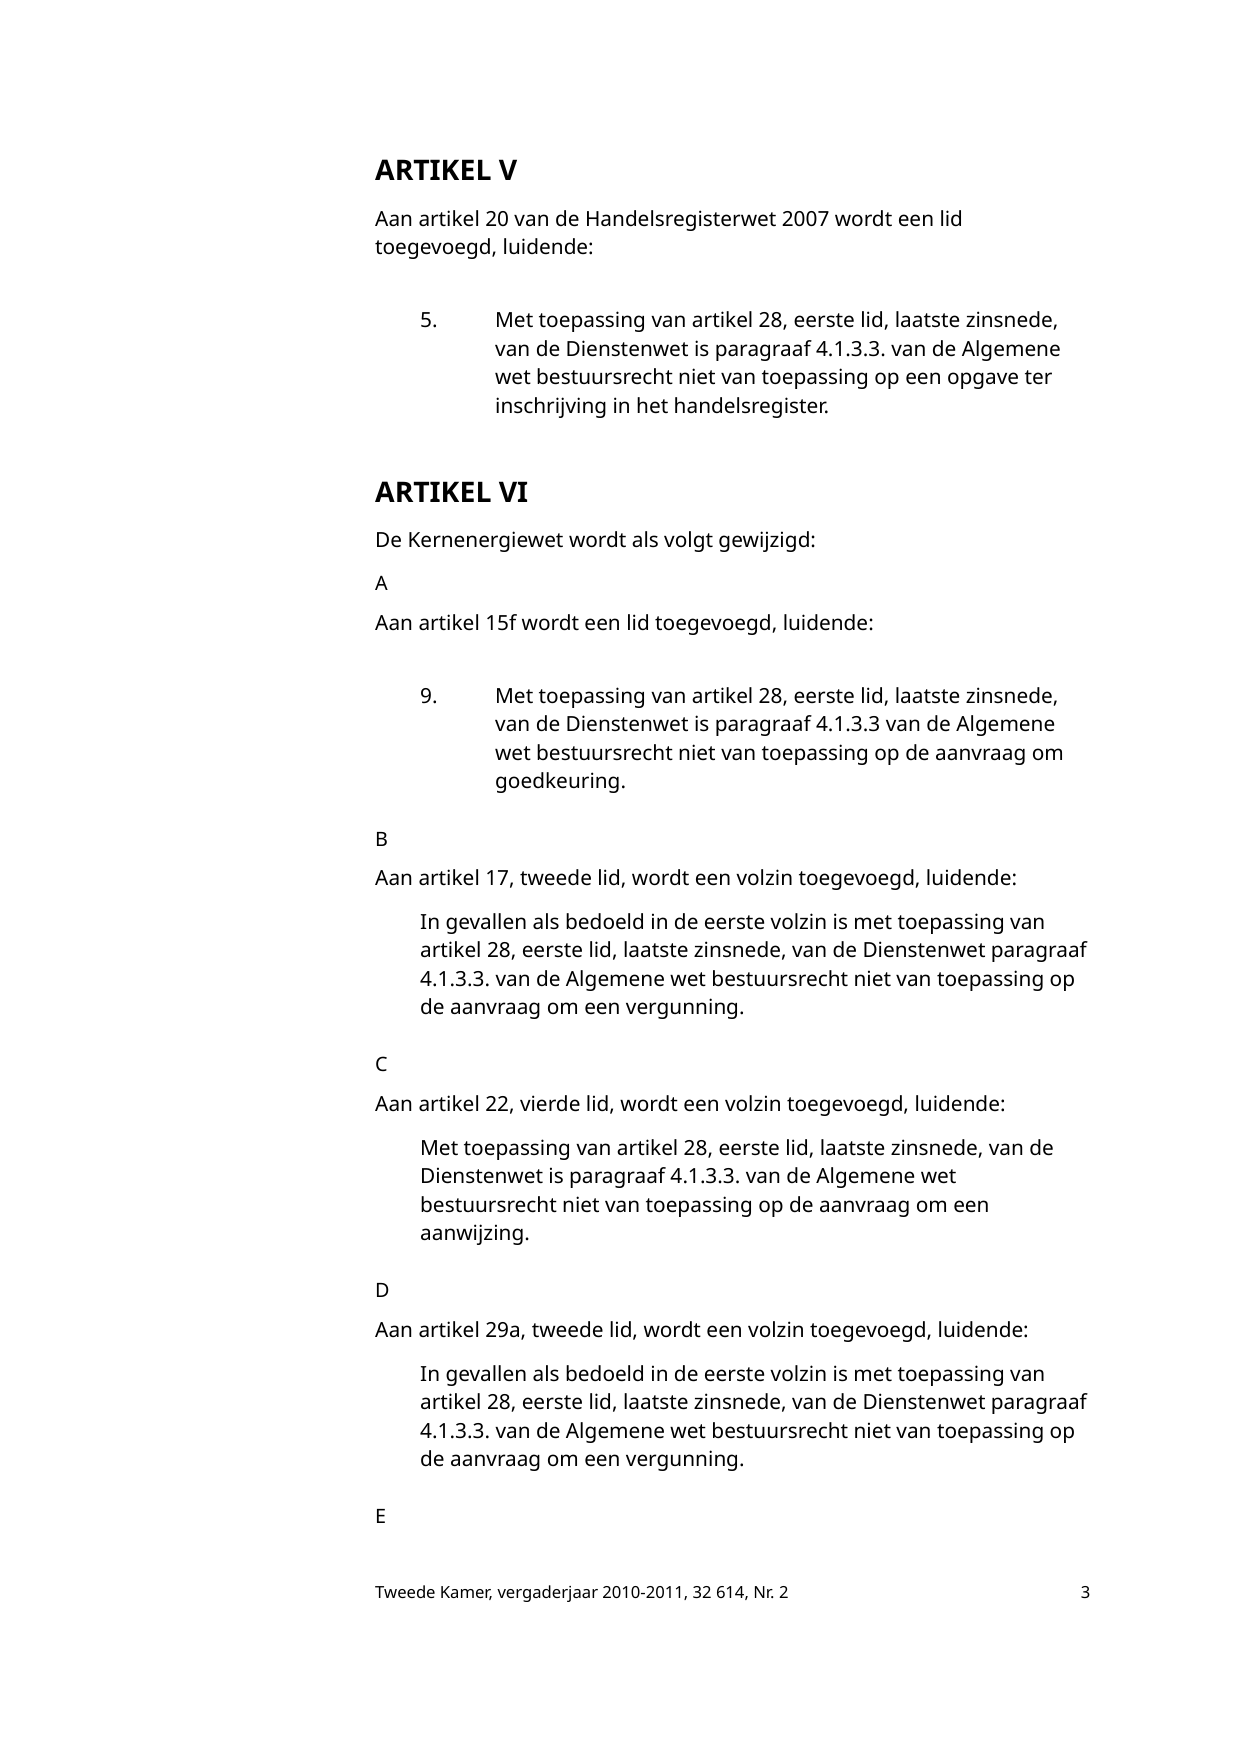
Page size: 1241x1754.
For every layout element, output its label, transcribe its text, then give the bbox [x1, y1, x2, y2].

text De Kernenergiewet wordt als volgt gewijzigd: [375, 525, 1090, 554]
text In gevallen als bedoeld in de eerste volzin is met toepassing van artikel 28, eerste lid, laatste zinsnede, van de Dienstenwet paragraaf 4.1.3.3. van de Algemene wet bestuursrecht niet van toepassing op de aanvraag om een vergunning. [420, 907, 1090, 1021]
text Aan artikel 20 van de Handelsregisterwet 2007 wordt een lid toegevoegd, luidende: [375, 204, 1090, 261]
list Met toepassing van artikel 28, eerste lid, laatste zinsnede, van de Dienstenwet is paragraaf 4.1.3.3 van de Algemene wet bestuursrecht niet van toepassing op de aanvraag om goedkeuring. [420, 681, 1090, 795]
text Aan artikel 17, tweede lid, wordt een volzin toegevoegd, luidende: [375, 863, 1090, 892]
text D [375, 1277, 1090, 1304]
text Aan artikel 22, vierde lid, wordt een volzin toegevoegd, luidende: [375, 1089, 1090, 1118]
text C [375, 1051, 1090, 1078]
text A [375, 569, 1090, 596]
text Met toepassing van artikel 28, eerste lid, laatste zinsnede, van de Dienstenwet is paragraaf 4.1.3.3. van de Algemene wet bestuursrecht niet van toepassing op de aanvraag om een aanwijzing. [420, 1133, 1090, 1247]
text In gevallen als bedoeld in de eerste volzin is met toepassing van artikel 28, eerste lid, laatste zinsnede, van de Dienstenwet paragraaf 4.1.3.3. van de Algemene wet bestuursrecht niet van toepassing op de aanvraag om een vergunning. [420, 1359, 1090, 1473]
text E [375, 1503, 1090, 1529]
subtitle ARTIKEL VI [375, 472, 1090, 510]
list Met toepassing van artikel 28, eerste lid, laatste zinsnede, van de Dienstenwet is paragraaf 4.1.3.3. van de Algemene wet bestuursrecht niet van toepassing op een opgave ter inschrijving in het handelsregister. [420, 306, 1090, 419]
subtitle ARTIKEL V [375, 150, 1090, 189]
text B [375, 825, 1090, 852]
text Aan artikel 29a, tweede lid, wordt een volzin toegevoegd, luidende: [375, 1315, 1090, 1344]
text Aan artikel 15f wordt een lid toegevoegd, luidende: [375, 608, 1090, 636]
